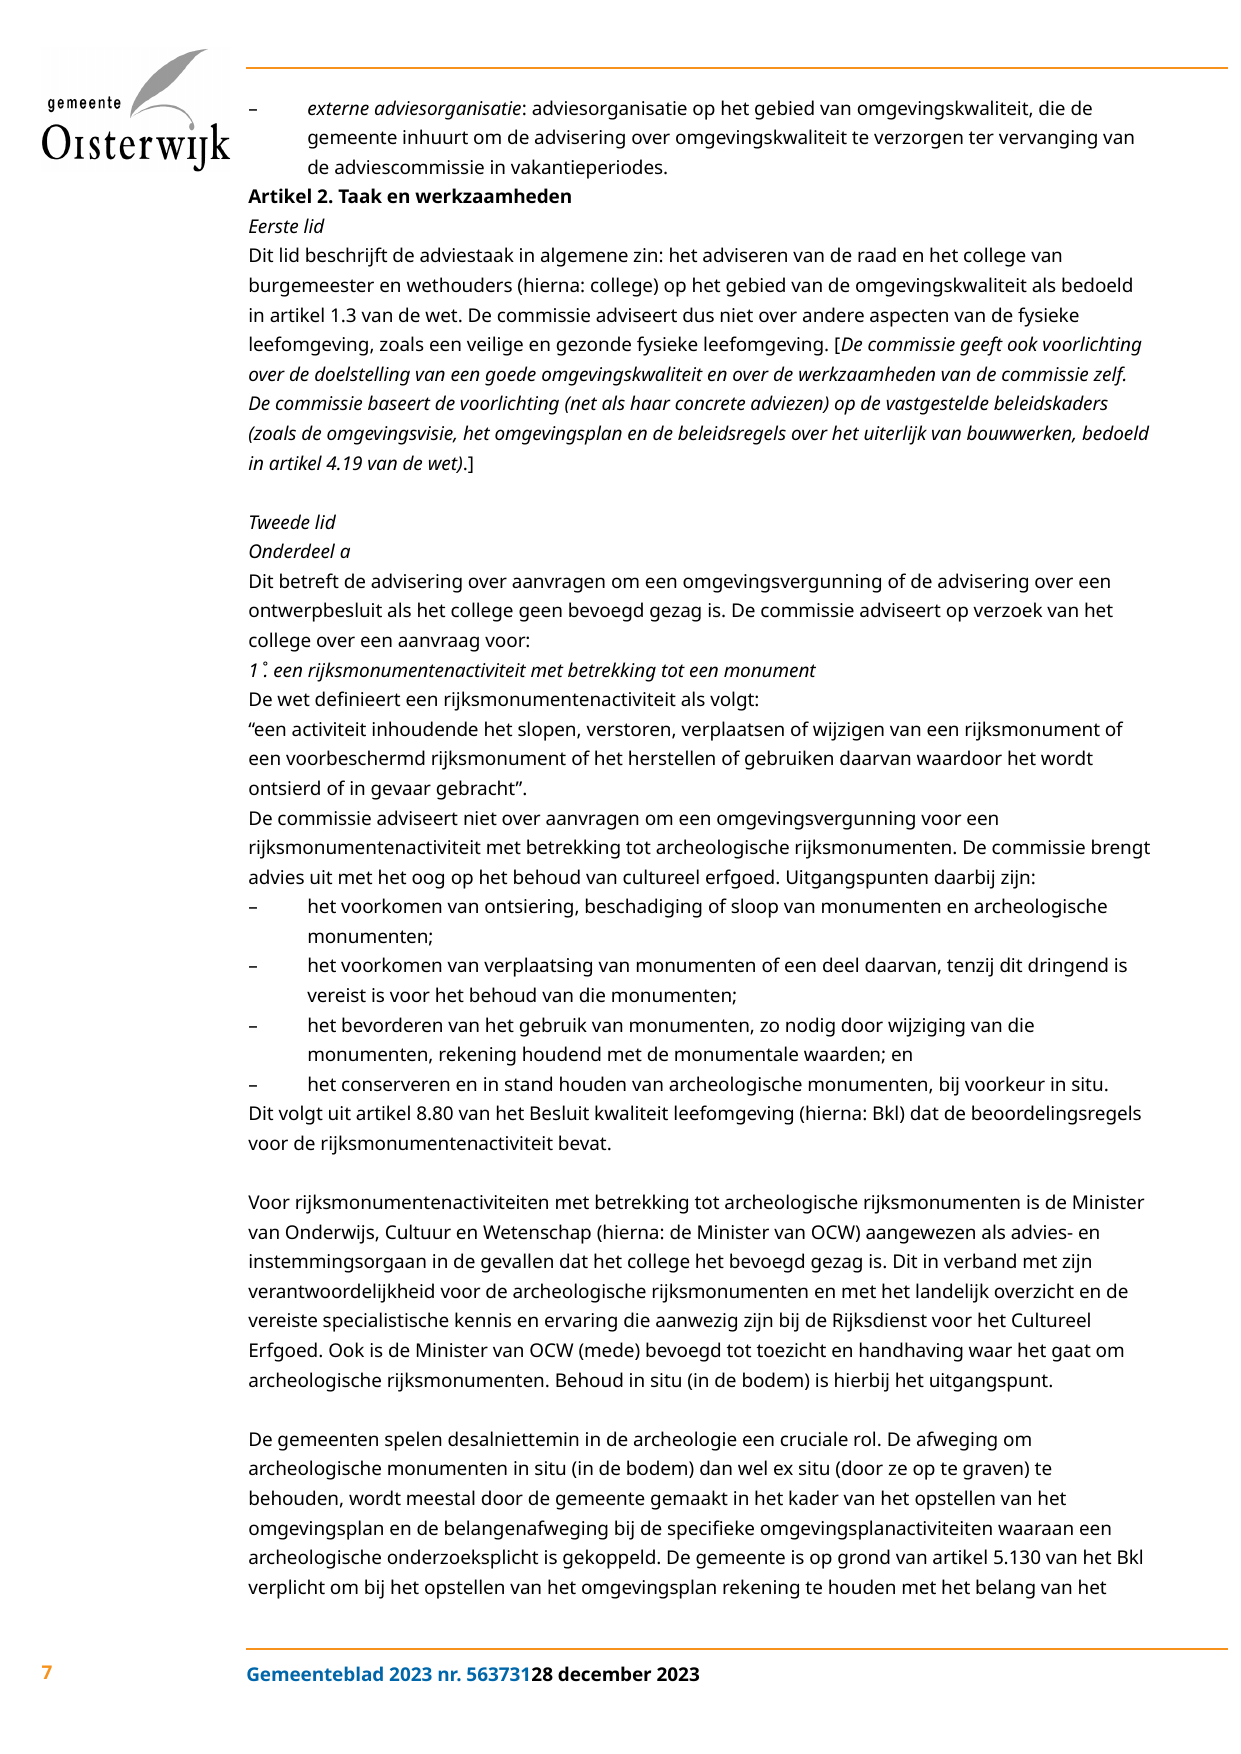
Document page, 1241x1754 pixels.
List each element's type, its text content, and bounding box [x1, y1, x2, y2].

list het voorkomen van verplaatsing van monumenten of een deel daarvan, tenzij dit dringend is vereist is voor het behoud van die monumenten; [248, 953, 1152, 1008]
list het voorkomen van ontsiering, beschadiging of sloop van monumenten en archeologische monumenten; [248, 893, 1152, 949]
text De gemeenten spelen desalniettemin in de archeologie een cruciale rol. De afweging om archeologische monumenten in situ (in de bodem) dan wel ex situ (door ze op te graven) te behouden, wordt meestal door de gemeente gemaakt in het kader van het opstellen van het omgevingsplan en de belangenafweging bij de specifieke omgevingsplanactiviteiten waaraan een archeologische onderzoeksplicht is gekoppeld. De gemeente is op grond van artikel 5.130 van het Bkl verplicht om bij het opstellen van het omgevingsplan rekening te houden met het belang van het [248, 1426, 1152, 1600]
text Dit lid beschrijft de adviestaak in algemene zin: het adviseren van de raad en het college van burgemeester en wethouders (hierna: college) op het gebied van de omgevingskwaliteit als bedoeld in artikel 1.3 van de wet. De commissie adviseert dus niet over andere aspecten van de fysieke leefomgeving, zoals een veilige en gezonde fysieke leefomgeving. [De commissie geeft ook voorlichting over de doelstelling van een goede omgevingskwaliteit en over de werkzaamheden van de commissie zelf. De commissie baseert de voorlichting (net als haar concrete adviezen) op de vastgestelde beleidskaders (zoals de omgevingsvisie, het omgevingsplan en de beleidsregels over het uiterlijk van bouwwerken, bedoeld in artikel 4.19 van de wet).] [248, 243, 1152, 476]
list het bevorderen van het gebruik van monumenten, zo nodig door wijziging van die monumenten, rekening houdend met de monumentale waarden; en [248, 1012, 1152, 1067]
picture [41, 47, 231, 172]
text Dit volgt uit artikel 8.80 van het Besluit kwaliteit leefomgeving (hierna: Bkl) dat de beoordelingsregels voor de rijksmonumentenactiviteit bevat. [248, 1101, 1152, 1156]
text De wet definieert een rijksmonumentenactiviteit als volgt: [248, 686, 1152, 712]
text Voor rijksmonumentenactiviteiten met betrekking tot archeologische rijksmonumenten is de Minister van Onderwijs, Cultuur en Wetenschap (hierna: de Minister van OCW) aangewezen als advies- en instemmingsorgaan in de gevallen dat het college het bevoegd gezag is. Dit in verband met zijn verantwoordelijkheid voor de archeologische rijksmonumenten en met het landelijk overzicht en de vereiste specialistische kennis en ervaring die aanwezig zijn bij de Rijksdienst voor het Cultureel Erfgoed. Ook is de Minister van OCW (mede) bevoegd tot toezicht en handhaving waar het gaat om archeologische rijksmonumenten. Behoud in situ (in de bodem) is hierbij het uitgangspunt. [248, 1189, 1152, 1393]
text Onderdeel a [248, 538, 1152, 564]
text 1 ̊. een rijksmonumentenactiviteit met betrekking tot een monument [248, 657, 1152, 683]
text Eerste lid [248, 213, 1152, 239]
text Artikel 2. Taak en werkzaamheden [248, 183, 1152, 209]
text Tweede lid [248, 509, 1152, 535]
list het conserveren en in stand houden van archeologische monumenten, bij voorkeur in situ. [248, 1071, 1152, 1097]
text De commissie adviseert niet over aanvragen om een omgevingsvergunning voor een rijksmonumentenactiviteit met betrekking tot archeologische rijksmonumenten. De commissie brengt advies uit met het oog op het behoud van cultureel erfgoed. Uitgangspunten daarbij zijn: [248, 805, 1152, 890]
list externe adviesorganisatie: adviesorganisatie op het gebied van omgevingskwaliteit, die de gemeente inhuurt om de advisering over omgevingskwaliteit te verzorgen ter vervanging van de adviescommissie in vakantieperiodes. [248, 95, 1152, 180]
text Dit betreft de advisering over aanvragen om een omgevingsvergunning of de advisering over een ontwerpbesluit als het college geen bevoegd gezag is. De commissie adviseert op verzoek van het college over een aanvraag voor: [248, 568, 1152, 653]
text “een activiteit inhoudende het slopen, verstoren, verplaatsen of wijzigen van een rijksmonument of een voorbeschermd rijksmonument of het herstellen of gebruiken daarvan waardoor het wordt ontsierd of in gevaar gebracht”. [248, 716, 1152, 801]
